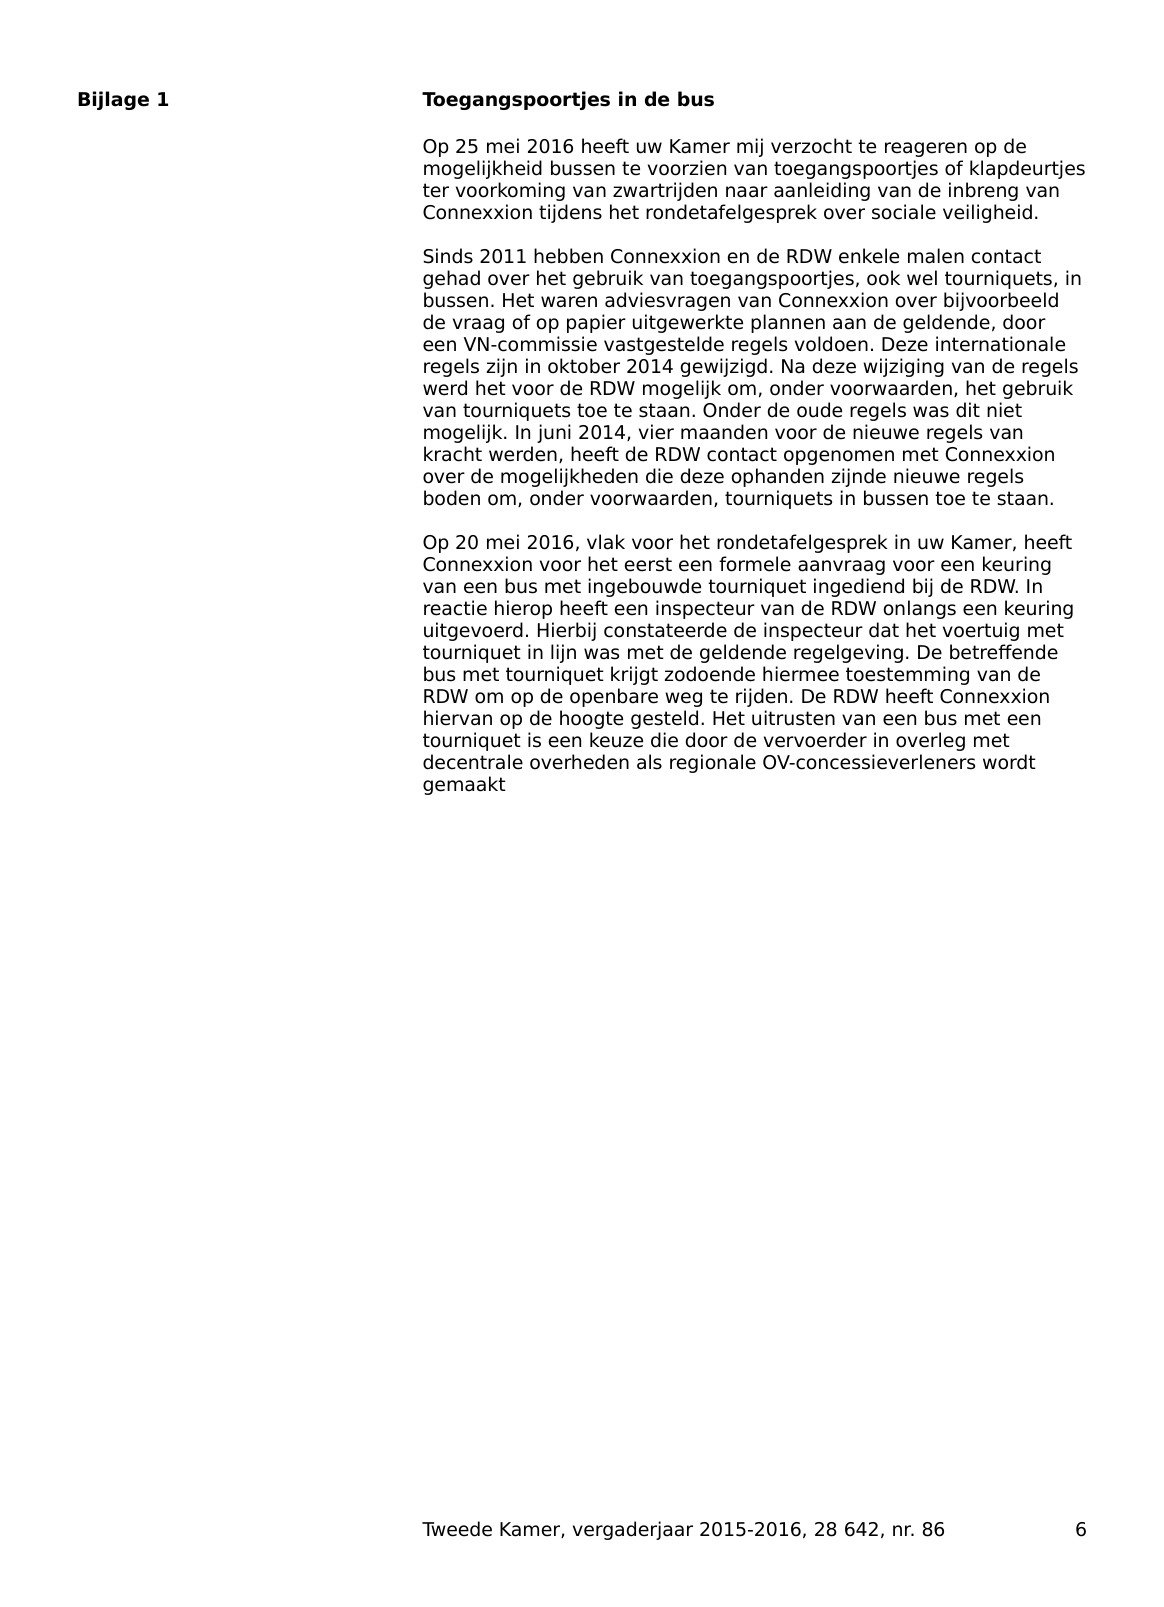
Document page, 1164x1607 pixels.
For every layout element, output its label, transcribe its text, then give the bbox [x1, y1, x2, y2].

subtitle Bijlage 1 Toegangspoortjes in de bus [77, 89, 1087, 111]
text Op 25 mei 2016 heeft uw Kamer mij verzocht te reageren op de mogelijkheid bussen te voorzien van toegangspoortjes of klapdeurtjes ter voorkoming van zwartrijden naar aanleiding van de inbreng van Connexxion tijdens het rondetafelgesprek over sociale veiligheid. [422, 136, 1087, 224]
text Op 20 mei 2016, vlak voor het rondetafelgesprek in uw Kamer, heeft Connexxion voor het eerst een formele aanvraag voor een keuring van een bus met ingebouwde tourniquet ingediend bij de RDW. In reactie hierop heeft een inspecteur van de RDW onlangs een keuring uitgevoerd. Hierbij constateerde de inspecteur dat het voertuig met tourniquet in lijn was met de geldende regelgeving. De betreffende bus met tourniquet krijgt zodoende hiermee toestemming van de RDW om op de openbare weg te rijden. De RDW heeft Connexxion hiervan op de hoogte gesteld. Het uitrusten van een bus met een tourniquet is een keuze die door de vervoerder in overleg met decentrale overheden als regionale OV-concessieverleners wordt gemaakt [422, 532, 1087, 796]
text Sinds 2011 hebben Connexxion en de RDW enkele malen contact gehad over het gebruik van toegangspoortjes, ook wel tourniquets, in bussen. Het waren adviesvragen van Connexxion over bijvoorbeeld de vraag of op papier uitgewerkte plannen aan de geldende, door een VN-commissie vastgestelde regels voldoen. Deze internationale regels zijn in oktober 2014 gewijzigd. Na deze wijziging van de regels werd het voor de RDW mogelijk om, onder voorwaarden, het gebruik van tourniquets toe te staan. Onder de oude regels was dit niet mogelijk. In juni 2014, vier maanden voor de nieuwe regels van kracht werden, heeft de RDW contact opgenomen met Connexxion over de mogelijkheden die deze ophanden zijnde nieuwe regels boden om, onder voorwaarden, tourniquets in bussen toe te staan. [422, 246, 1087, 510]
